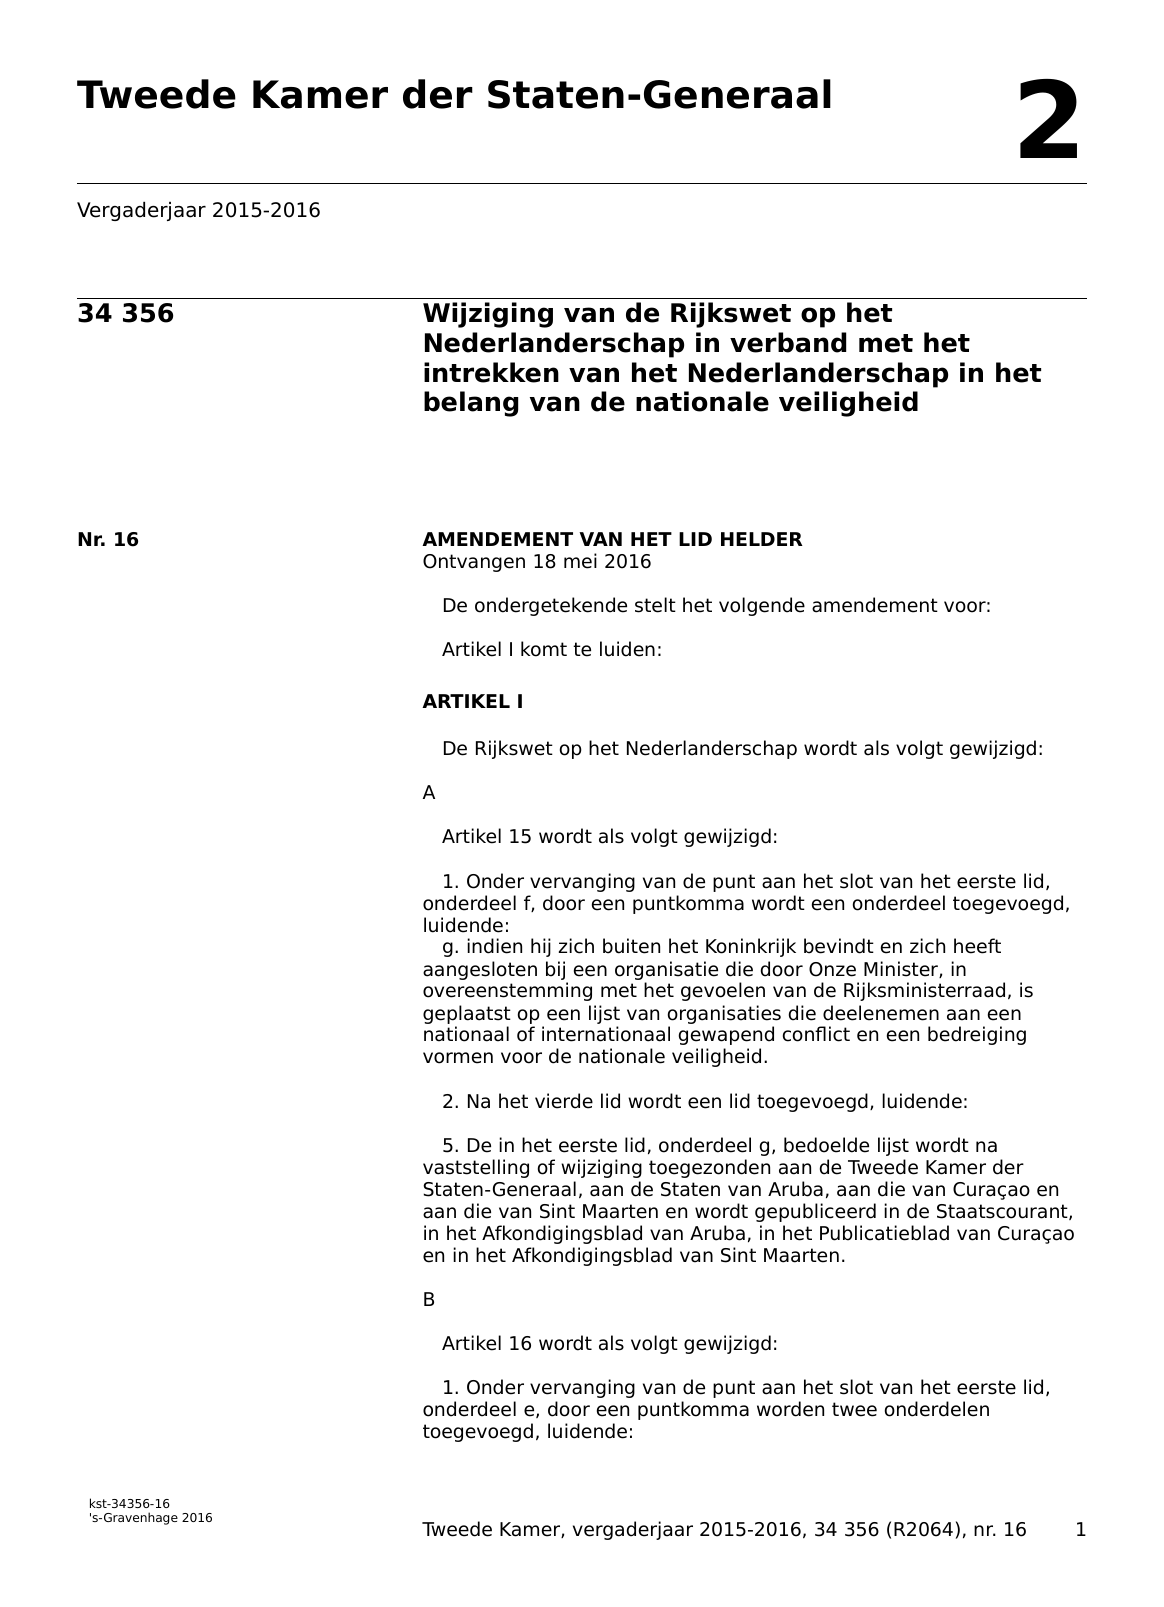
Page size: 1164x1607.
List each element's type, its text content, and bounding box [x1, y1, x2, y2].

text 2. Na het vierde lid wordt een lid toegevoegd, luidende: [422, 1091, 1087, 1112]
subtitle 34 356 Wijziging van de Rijkswet op het Nederlanderschap in verband met het intrekken van het Nederlanderschap in het belang van de nationale veiligheid [77, 299, 1087, 418]
text Ontvangen 18 mei 2016 [422, 551, 1087, 573]
table_header 2 [886, 59, 1087, 183]
text De ondergetekende stelt het volgende amendement voor: [422, 595, 1087, 617]
text A [422, 782, 1087, 804]
table_cell Vergaderjaar 2015-2016 [77, 184, 1087, 298]
text 1. Onder vervanging van de punt aan het slot van het eerste lid, onderdeel e, door een puntkomma worden twee onderdelen toegevoegd, luidende: [422, 1377, 1087, 1443]
text Artikel 15 wordt als volgt gewijzigd: [422, 826, 1087, 848]
text 's-Gravenhage 2016 [88, 1511, 323, 1525]
text kst-34356-16 [88, 1497, 323, 1511]
text Artikel 16 wordt als volgt gewijzigd: [422, 1333, 1087, 1355]
text g. indien hij zich buiten het Koninkrijk bevindt en zich heeft aangesloten bij een organisatie die door Onze Minister, in overeenstemming met het gevoelen van de Rijksministerraad, is geplaatst op een lijst van organisaties die deelenemen aan een nationaal of internationaal gewapend conflict en een bedreiging vormen voor de nationale veiligheid. [422, 936, 1087, 1068]
subtitle ARTIKEL I [422, 691, 1087, 713]
text De Rijkswet op het Nederlanderschap wordt als volgt gewijzigd: [422, 738, 1087, 760]
table_header Tweede Kamer der Staten-Generaal [77, 59, 886, 183]
text 5. De in het eerste lid, onderdeel g, bedoelde lijst wordt na vaststelling of wijziging toegezonden aan de Tweede Kamer der Staten-Generaal, aan de Staten van Aruba, aan die van Curaçao en aan die van Sint Maarten en wordt gepubliceerd in de Staatscourant, in het Afkondigingsblad van Aruba, in het Publicatieblad van Curaçao en in het Afkondigingsblad van Sint Maarten. [422, 1135, 1087, 1267]
text B [422, 1289, 1087, 1311]
subtitle Nr. 16 AMENDEMENT VAN HET LID HELDER [77, 529, 1087, 551]
text 1. Onder vervanging van de punt aan het slot van het eerste lid, onderdeel f, door een puntkomma wordt een onderdeel toegevoegd, luidende: [422, 871, 1087, 936]
text Artikel I komt te luiden: [422, 639, 1087, 661]
